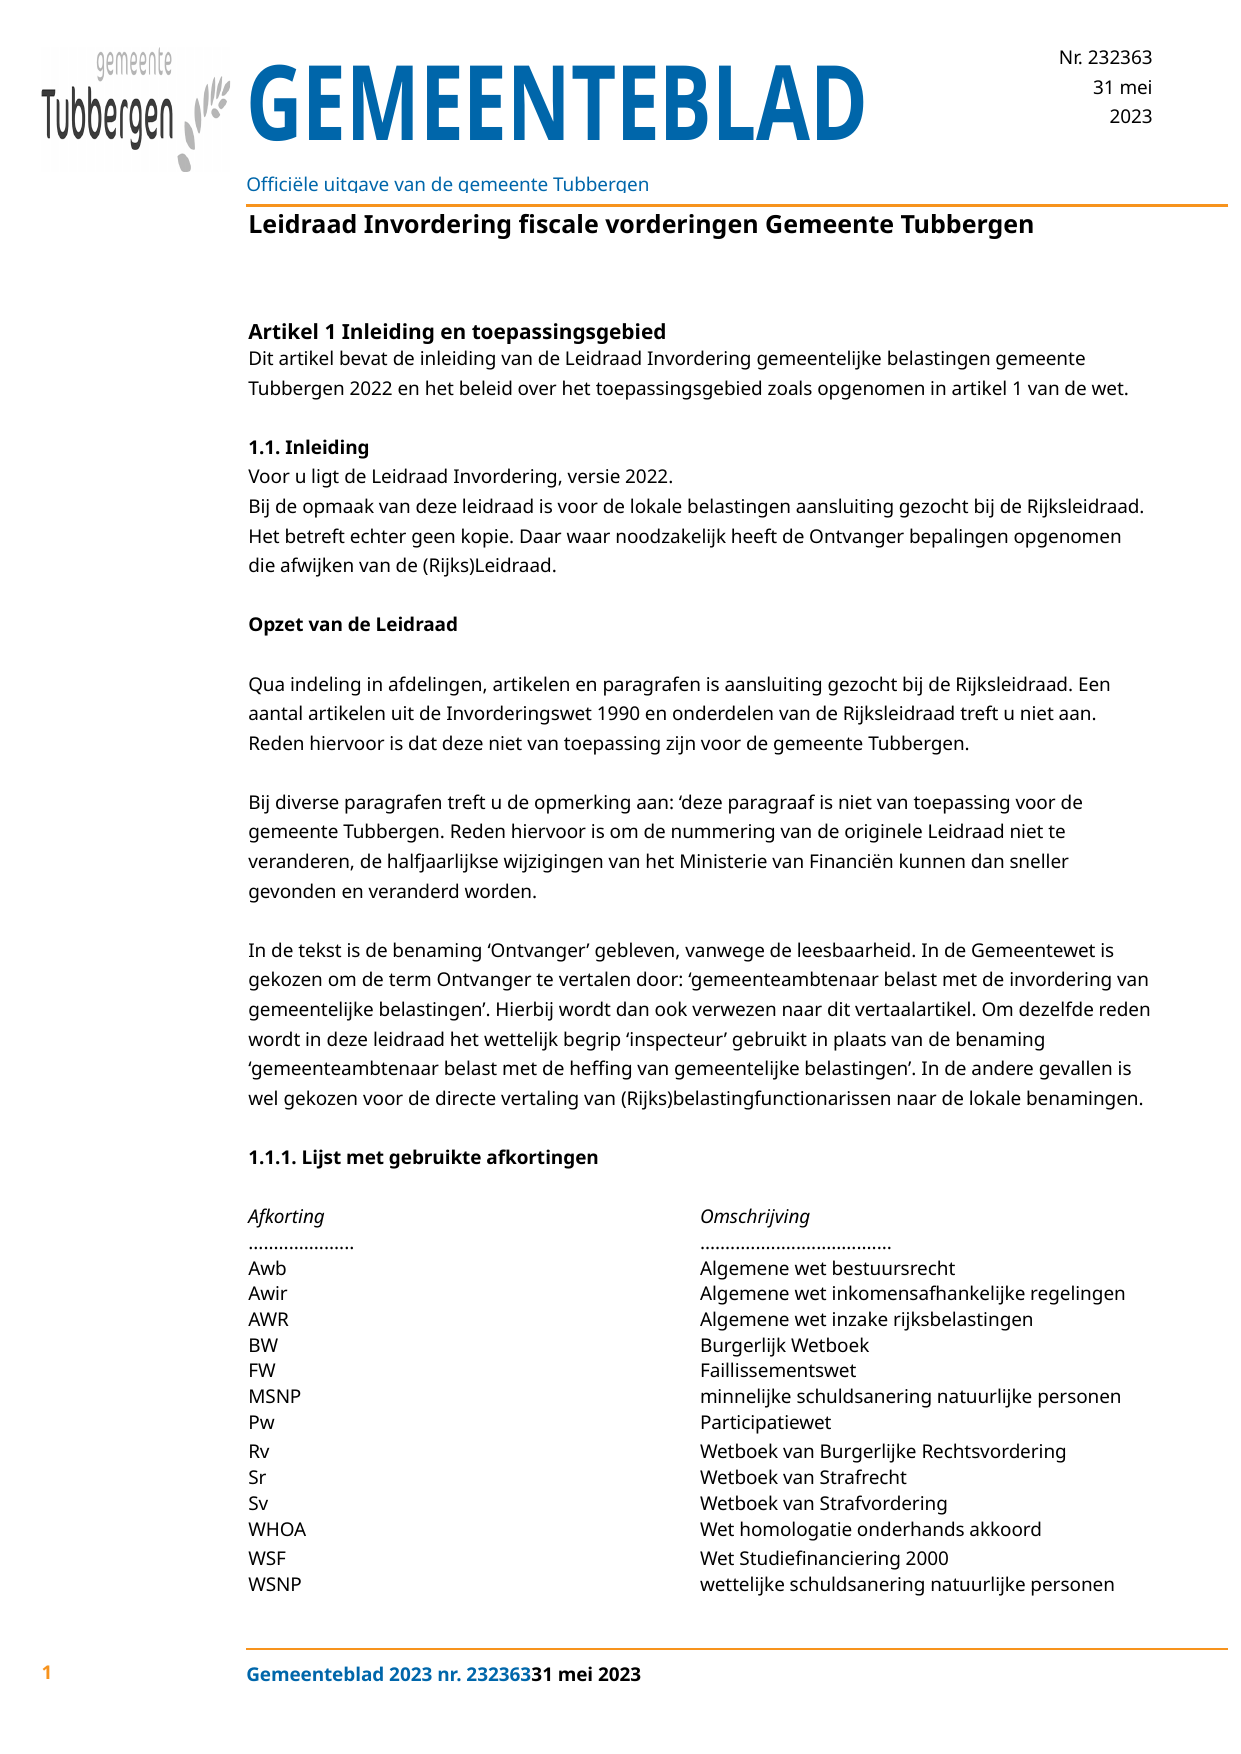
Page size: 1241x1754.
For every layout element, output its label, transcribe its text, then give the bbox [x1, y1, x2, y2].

table_cell Awir [248, 1281, 700, 1306]
table_cell Wetboek van Strafvordering [700, 1490, 1152, 1516]
text Qua indeling in afdelingen, artikelen en paragrafen is aansluiting gezocht bij de Rijksleidraad. Een aantal artikelen uit de Invorderingswet 1990 en onderdelen van de Rijksleidraad treft u niet aan. Reden hiervoor is dat deze niet van toepassing zijn voor de gemeente Tubbergen. [248, 671, 1152, 756]
table_cell WHOA WSF [248, 1516, 700, 1571]
text Voor u ligt de Leidraad Invordering, versie 2022. [248, 464, 1152, 489]
table_cell Algemene wet inzake rijksbelastingen [700, 1306, 1152, 1332]
table_cell AWR [248, 1306, 700, 1332]
table_cell Sr [248, 1465, 700, 1490]
table_cell MSNP [248, 1384, 700, 1409]
table_header Afkorting [248, 1203, 700, 1229]
table_cell Awb [248, 1255, 700, 1281]
text Dit artikel bevat de inleiding van de Leidraad Invordering gemeentelijke belastingen gemeente Tubbergen 2022 en het beleid over het toepassingsgebied zoals opgenomen in artikel 1 van de wet. [248, 345, 1152, 401]
text Leidraad Invordering fiscale vorderingen Gemeente Tubbergen [248, 207, 1152, 241]
table_cell Algemene wet inkomensafhankelijke regelingen [700, 1281, 1152, 1306]
text Artikel 1 Inleiding en toepassingsgebied [248, 317, 1152, 345]
text Bij diverse paragrafen treft u de opmerking aan: ‘deze paragraaf is niet van toepassing voor de gemeente Tubbergen. Reden hiervoor is om de nummering van de originele Leidraad niet te veranderen, de halfjaarlijkse wijzigingen van het Ministerie van Financiën kunnen dan sneller gevonden en veranderd worden. [248, 789, 1152, 903]
picture [41, 47, 231, 172]
table_cell Sv [248, 1490, 700, 1516]
table_cell wettelijke schuldsanering natuurlijke personen [700, 1571, 1152, 1597]
table_cell Wet homologatie onderhands akkoord Wet Studiefinanciering 2000 [700, 1516, 1152, 1571]
text 1.1.1. Lijst met gebruikte afkortingen [248, 1144, 1152, 1170]
table_cell WSNP [248, 1571, 700, 1597]
table_cell BW [248, 1332, 700, 1358]
table_cell ...................................... [700, 1229, 1152, 1255]
text Bij de opmaak van deze leidraad is voor de lokale belastingen aansluiting gezocht bij de Rijksleidraad. Het betreft echter geen kopie. Daar waar noodzakelijk heeft de Ontvanger bepalingen opgenomen die afwijken van de (Rijks)Leidraad. [248, 493, 1152, 578]
table_cell Pw Rv [248, 1409, 700, 1464]
table_header Omschrijving [700, 1203, 1152, 1229]
table_cell Wetboek van Strafrecht [700, 1465, 1152, 1490]
table_cell minnelijke schuldsanering natuurlijke personen [700, 1384, 1152, 1409]
table_cell FW [248, 1358, 700, 1383]
table_cell Faillissementswet [700, 1358, 1152, 1383]
text 1.1. Inleiding [248, 434, 1152, 460]
table_cell Participatiewet Wetboek van Burgerlijke Rechtsvordering [700, 1409, 1152, 1464]
text In de tekst is de benaming ‘Ontvanger’ gebleven, vanwege de leesbaarheid. In de Gemeentewet is gekozen om de term Ontvanger te vertalen door: ‘gemeenteambtenaar belast met de invordering van gemeentelijke belastingen’. Hierbij wordt dan ook verwezen naar dit vertaalartikel. Om dezelfde reden wordt in deze leidraad het wettelijk begrip ‘inspecteur’ gebruikt in plaats van de benaming ‘gemeenteambtenaar belast met de heffing van gemeentelijke belastingen’. In de andere gevallen is wel gekozen voor de directe vertaling van (Rijks)belastingfunctionarissen naar de lokale benamingen. [248, 937, 1152, 1111]
table_cell Algemene wet bestuursrecht [700, 1255, 1152, 1281]
table_cell ..................... [248, 1229, 700, 1255]
table_cell Burgerlijk Wetboek [700, 1332, 1152, 1358]
text Opzet van de Leidraad [248, 612, 1152, 637]
